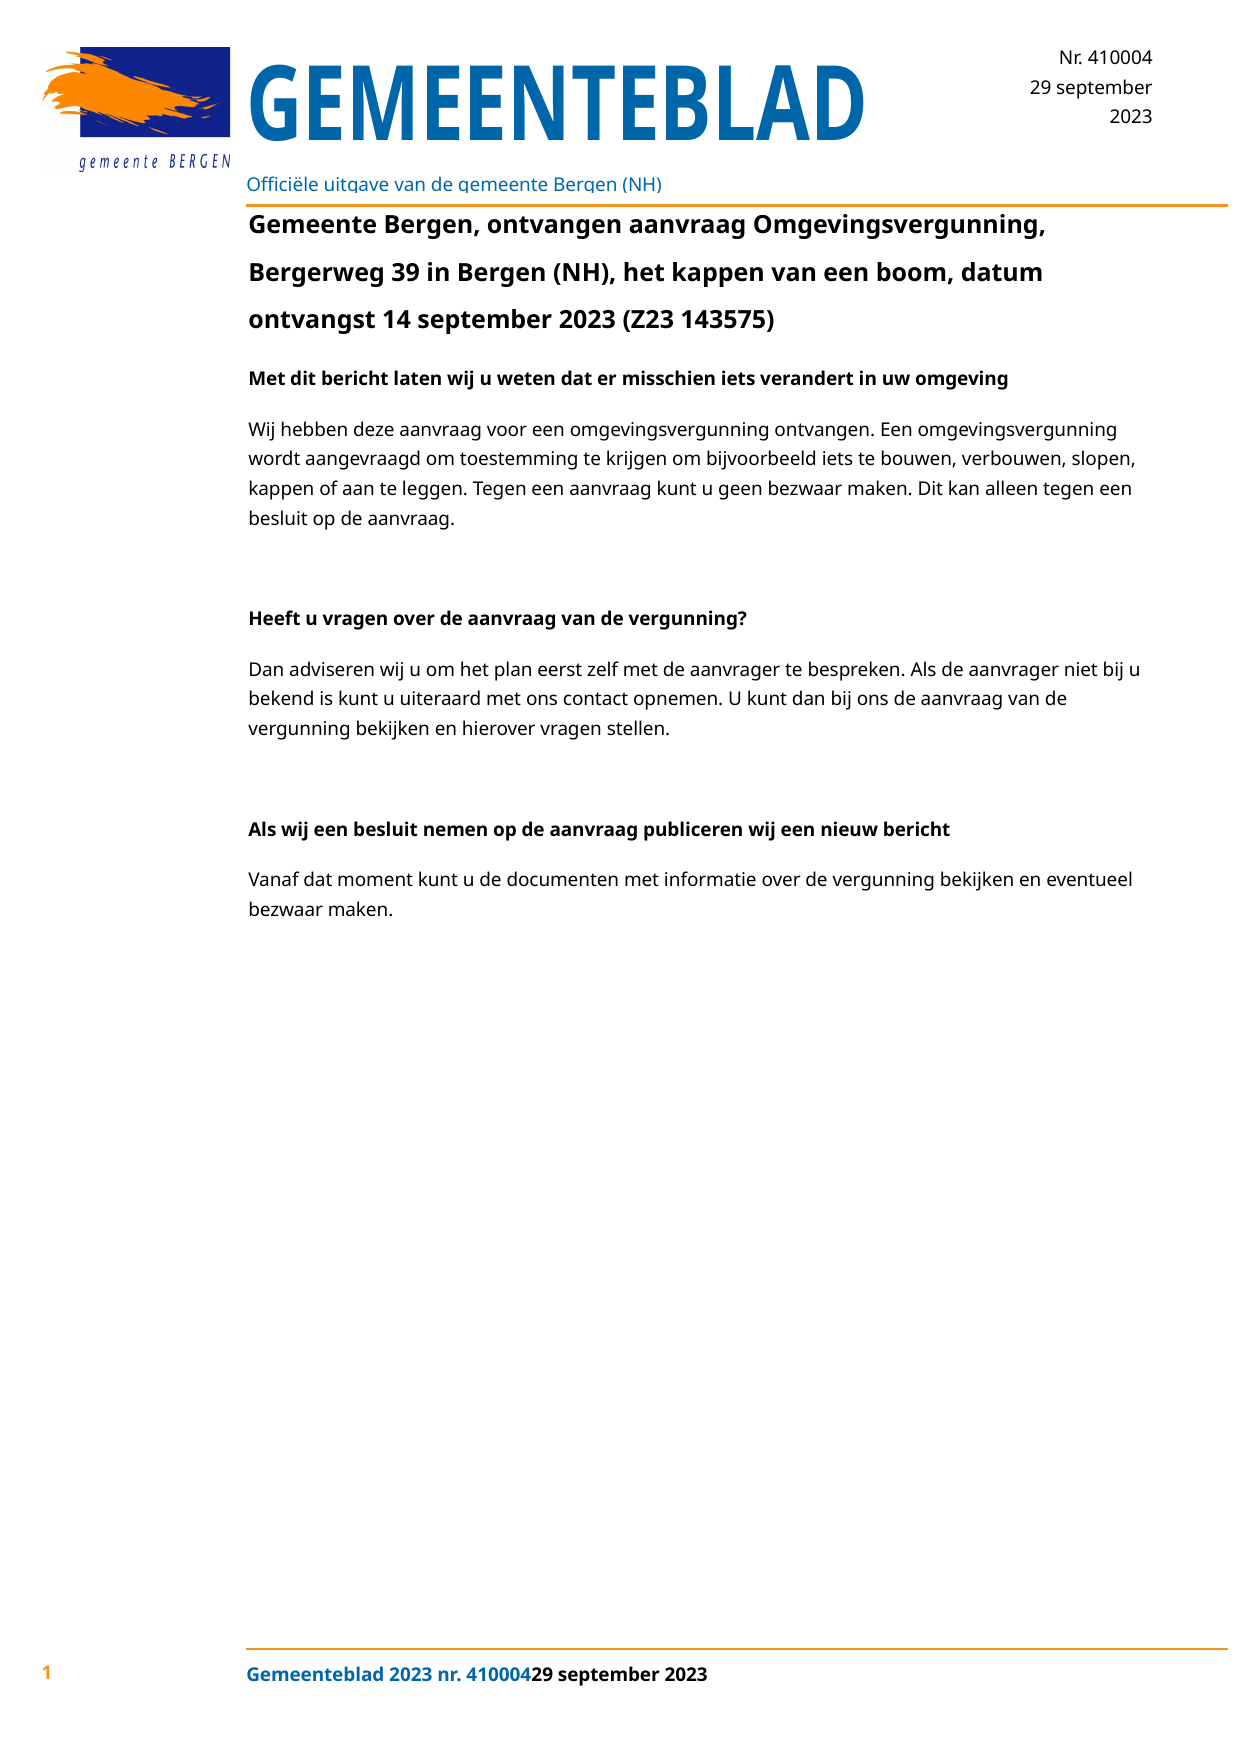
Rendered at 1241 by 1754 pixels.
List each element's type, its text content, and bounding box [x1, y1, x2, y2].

text Als wij een besluit nemen op de aanvraag publiceren wij een nieuw bericht [248, 816, 1152, 842]
text Vanaf dat moment kunt u de documenten met informatie over de vergunning bekijken en eventueel bezwaar maken. [248, 866, 1152, 922]
text Wij hebben deze aanvraag voor een omgevingsvergunning ontvangen. Een omgevingsvergunning wordt aangevraagd om toestemming te krijgen om bijvoorbeeld iets te bouwen, verbouwen, slopen, kappen of aan te leggen. Tegen een aanvraag kunt u geen bezwaar maken. Dit kan alleen tegen een besluit op de aanvraag. [248, 416, 1152, 530]
picture [41, 47, 231, 172]
text Dan adviseren wij u om het plan eerst zelf met de aanvrager te bespreken. Als de aanvrager niet bij u bekend is kunt u uiteraard met ons contact opnemen. U kunt dan bij ons de aanvraag van de vergunning bekijken en hierover vragen stellen. [248, 656, 1152, 741]
text Heeft u vragen over de aanvraag van de vergunning? [248, 606, 1152, 631]
text Met dit bericht laten wij u weten dat er misschien iets verandert in uw omgeving [248, 366, 1152, 391]
text Gemeente Bergen, ontvangen aanvraag Omgevingsvergunning, Bergerweg 39 in Bergen (NH), het kappen van een boom, datum ontvangst 14 september 2023 (Z23 143575) [248, 207, 1152, 336]
